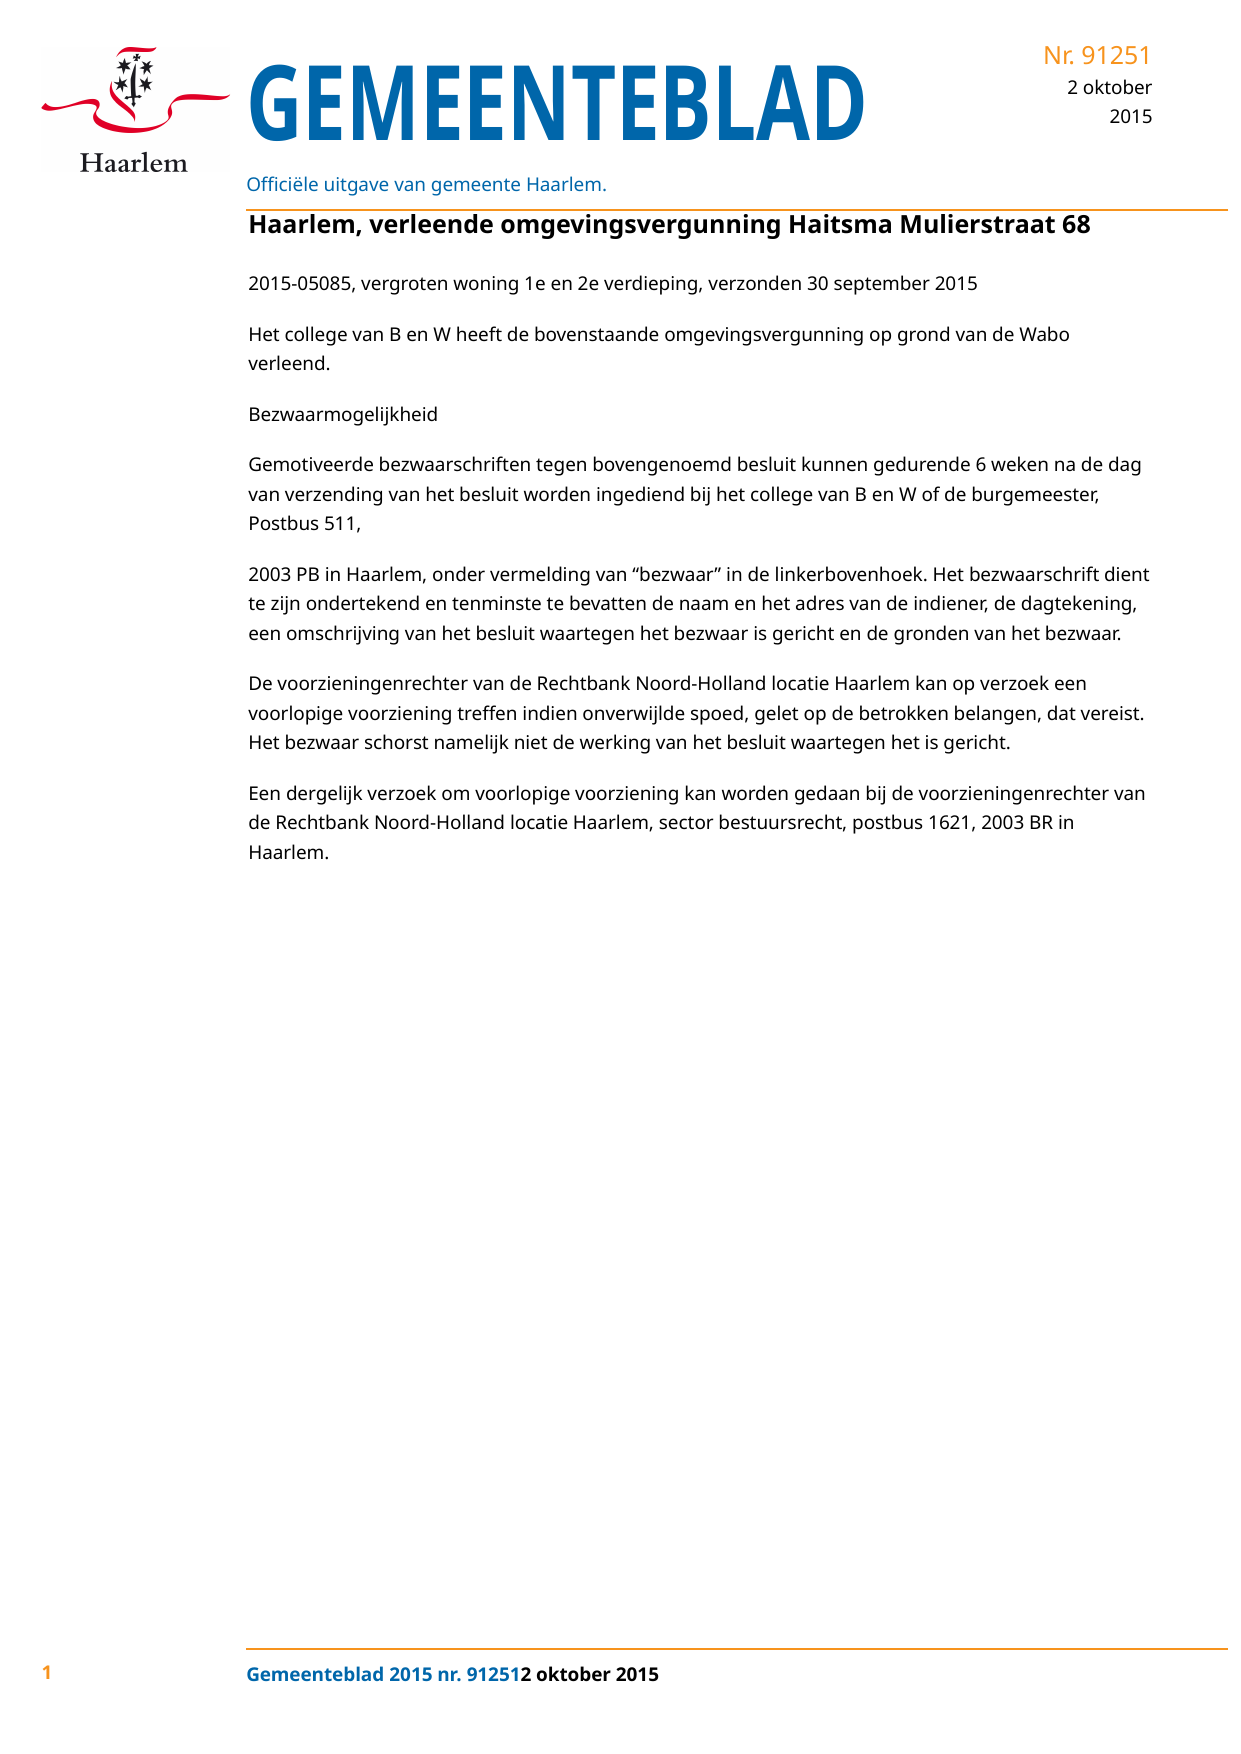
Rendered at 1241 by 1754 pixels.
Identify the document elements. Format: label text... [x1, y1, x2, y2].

picture [41, 47, 231, 172]
text Een dergelijk verzoek om voorlopige voorziening kan worden gedaan bij de voorzieningenrechter van de Rechtbank Noord-Holland locatie Haarlem, sector bestuursrecht, postbus 1621, 2003 BR in Haarlem. [248, 780, 1152, 865]
text De voorzieningenrechter van de Rechtbank Noord-Holland locatie Haarlem kan op verzoek een voorlopige voorziening treffen indien onverwijlde spoed, gelet op de betrokken belangen, dat vereist. Het bezwaar schorst namelijk niet de werking van het besluit waartegen het is gericht. [248, 670, 1152, 755]
text Haarlem, verleende omgevingsvergunning Haitsma Mulierstraat 68 [248, 211, 1152, 241]
text 2003 PB in Haarlem, onder vermelding van “bezwaar” in de linkerbovenhoek. Het bezwaarschrift dient te zijn ondertekend en tenminste te bevatten de naam en het adres van de indiener, de dagtekening, een omschrijving van het besluit waartegen het bezwaar is gericht en de gronden van het bezwaar. [248, 561, 1152, 646]
text Het college van B en W heeft de bovenstaande omgevingsvergunning op grond van de Wabo verleend. [248, 321, 1152, 376]
text Gemotiveerde bezwaarschriften tegen bovengenoemd besluit kunnen gedurende 6 weken na de dag van verzending van het besluit worden ingediend bij het college van B en W of de burgemeester, Postbus 511, [248, 451, 1152, 536]
text Bezwaarmogelijkheid [248, 401, 1152, 426]
text 2015-05085, vergroten woning 1e en 2e verdieping, verzonden 30 september 2015 [248, 270, 1152, 296]
